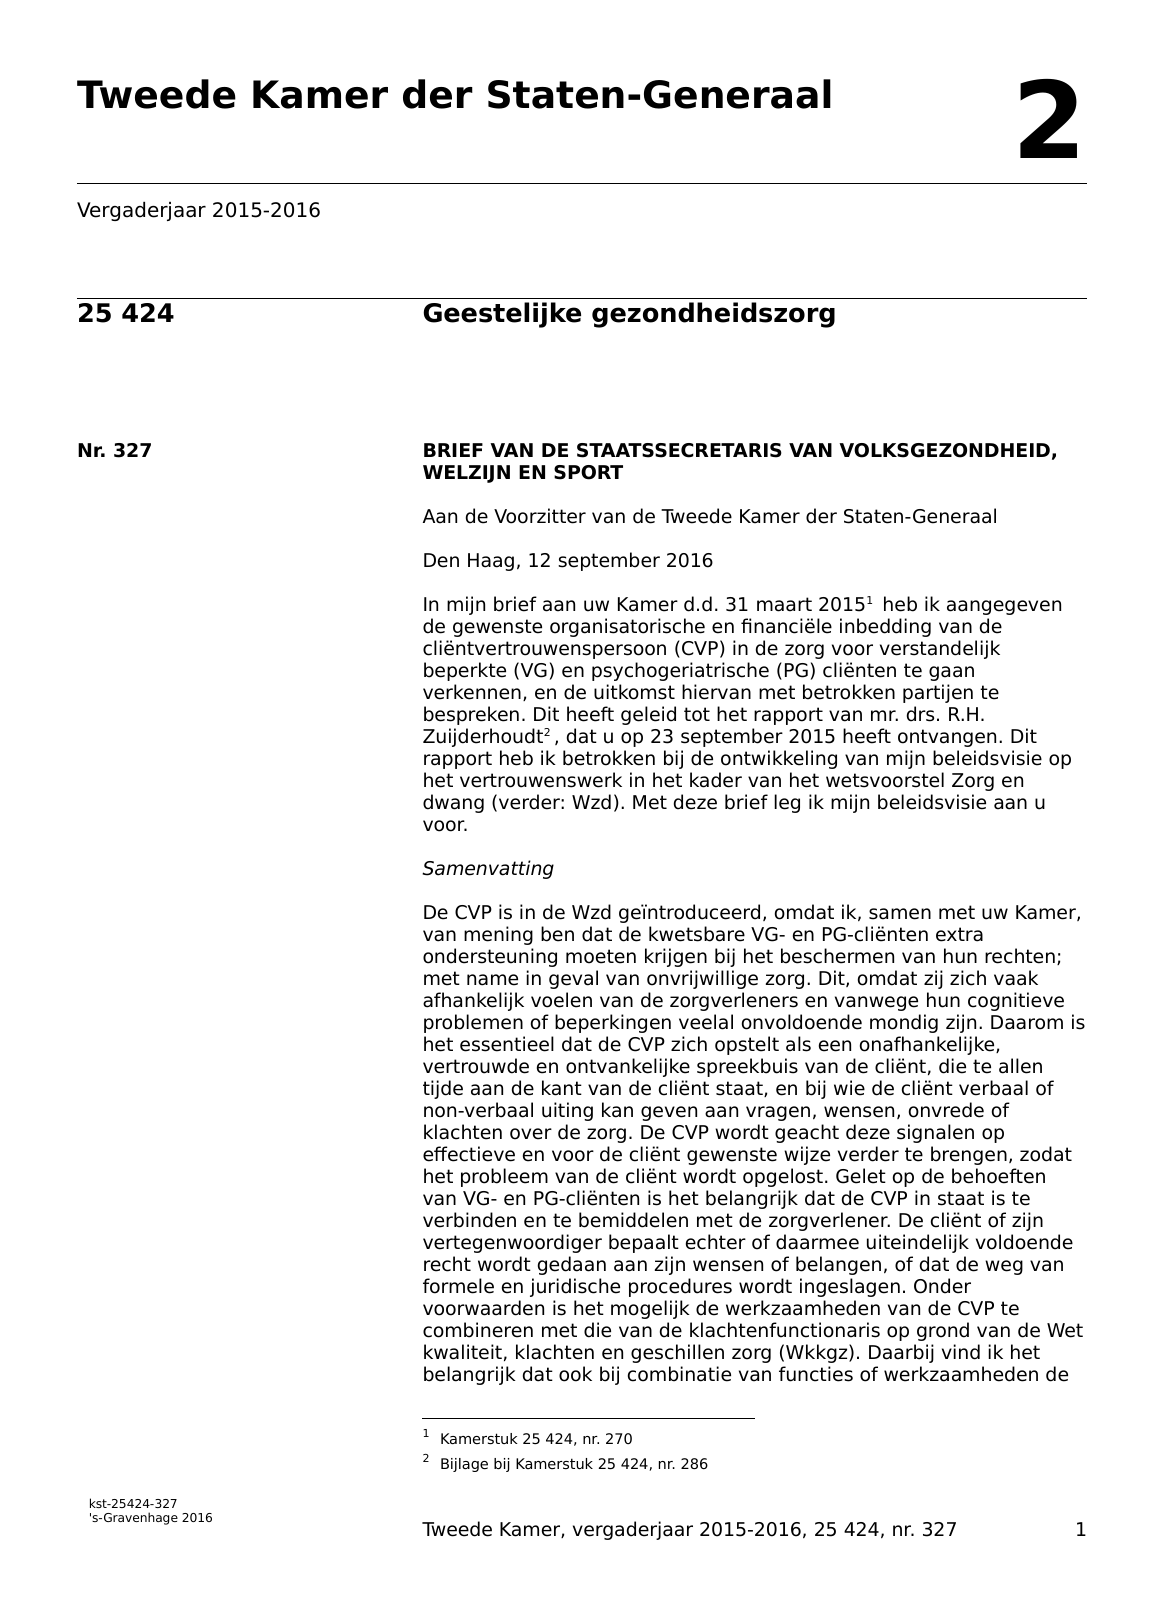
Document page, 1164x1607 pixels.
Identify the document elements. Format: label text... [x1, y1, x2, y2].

subtitle Nr. 327 BRIEF VAN DE STAATSSECRETARIS VAN VOLKSGEZONDHEID, WELZIJN EN SPORT [77, 440, 1087, 484]
text Aan de Voorzitter van de Tweede Kamer der Staten-Generaal [422, 506, 1087, 528]
text Bijlage bij Kamerstuk 25 424, nr. 286 [422, 1452, 1087, 1474]
table_header 2 [886, 59, 1087, 183]
subtitle 25 424 Geestelijke gezondheidszorg [77, 299, 1087, 329]
table_header Tweede Kamer der Staten-Generaal [77, 59, 886, 183]
text In mijn brief aan uw Kamer d.d. 31 maart 2015 heb ik aangegeven de gewenste organisatorische en financiële inbedding van de cliëntvertrouwenspersoon (CVP) in de zorg voor verstandelijk beperkte (VG) en psychogeriatrische (PG) cliënten te gaan verkennen, en de uitkomst hiervan met betrokken partijen te bespreken. Dit heeft geleid tot het rapport van mr. drs. R.H. Zuijderhoudt, dat u op 23 september 2015 heeft ontvangen. Dit rapport heb ik betrokken bij de ontwikkeling van mijn beleidsvisie op het vertrouwenswerk in het kader van het wetsvoorstel Zorg en dwang (verder: Wzd). Met deze brief leg ik mijn beleidsvisie aan u voor. [422, 594, 1087, 836]
table_cell Vergaderjaar 2015-2016 [77, 184, 1087, 298]
text Den Haag, 12 september 2016 [422, 550, 1087, 572]
text 's-Gravenhage 2016 [88, 1511, 323, 1525]
text Kamerstuk 25 424, nr. 270 [422, 1427, 1087, 1449]
subtitle Samenvatting [422, 858, 1087, 880]
text De CVP is in de Wzd geïntroduceerd, omdat ik, samen met uw Kamer, van mening ben dat de kwetsbare VG- en PG-cliënten extra ondersteuning moeten krijgen bij het beschermen van hun rechten; met name in geval van onvrijwillige zorg. Dit, omdat zij zich vaak afhankelijk voelen van de zorgverleners en vanwege hun cognitieve problemen of beperkingen veelal onvoldoende mondig zijn. Daarom is het essentieel dat de CVP zich opstelt als een onafhankelijke, vertrouwde en ontvankelijke spreekbuis van de cliënt, die te allen tijde aan de kant van de cliënt staat, en bij wie de cliënt verbaal of non-verbaal uiting kan geven aan vragen, wensen, onvrede of klachten over de zorg. De CVP wordt geacht deze signalen op effectieve en voor de cliënt gewenste wijze verder te brengen, zodat het probleem van de cliënt wordt opgelost. Gelet op de behoeften van VG- en PG-cliënten is het belangrijk dat de CVP in staat is te verbinden en te bemiddelen met de zorgverlener. De cliënt of zijn vertegenwoordiger bepaalt echter of daarmee uiteindelijk voldoende recht wordt gedaan aan zijn wensen of belangen, of dat de weg van formele en juridische procedures wordt ingeslagen. Onder voorwaarden is het mogelijk de werkzaamheden van de CVP te combineren met die van de klachtenfunctionaris op grond van de Wet kwaliteit, klachten en geschillen zorg (Wkkgz). Daarbij vind ik het belangrijk dat ook bij combinatie van functies of werkzaamheden de [422, 902, 1087, 1386]
text kst-25424-327 [88, 1497, 323, 1511]
